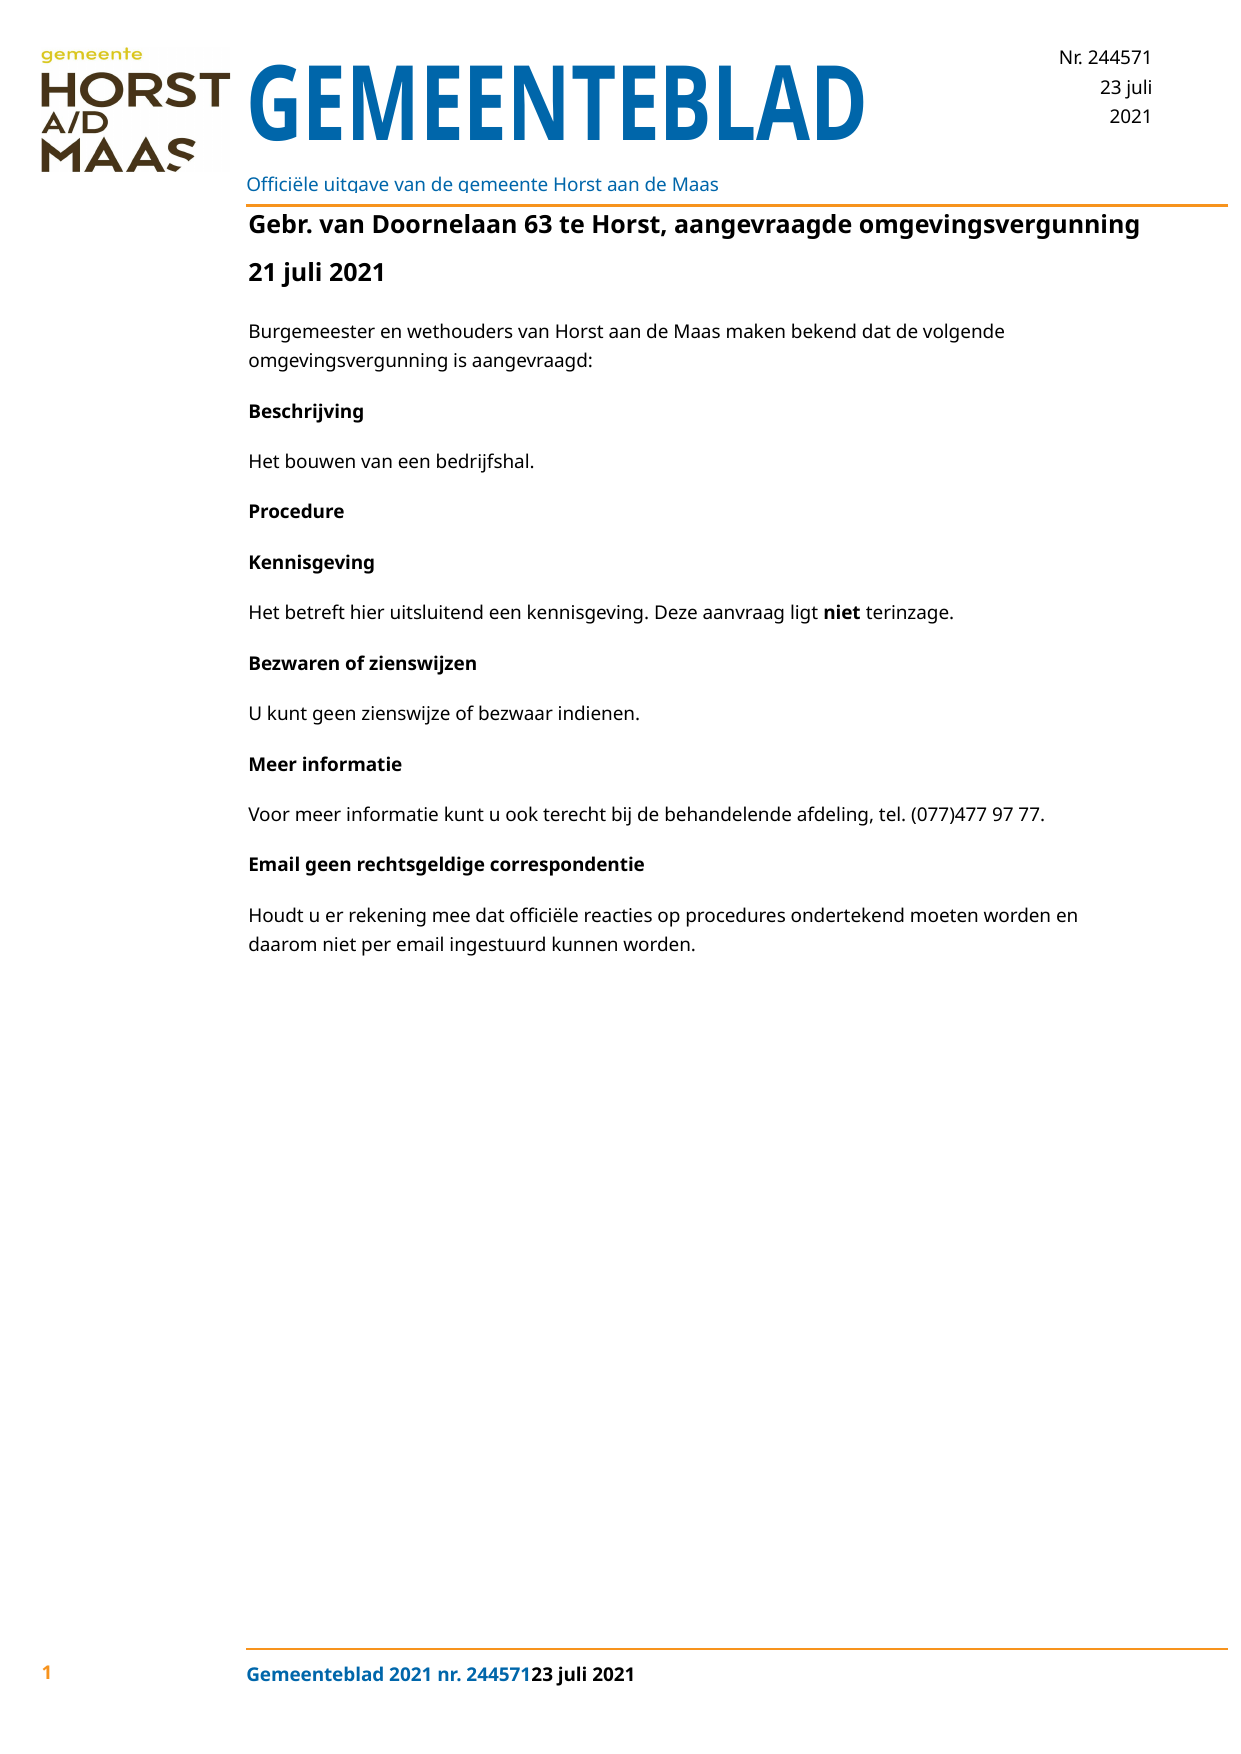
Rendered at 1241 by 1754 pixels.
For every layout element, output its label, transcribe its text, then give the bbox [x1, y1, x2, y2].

text Bezwaren of zienswijzen [248, 650, 1152, 676]
text Het betreft hier uitsluitend een kennisgeving. Deze aanvraag ligt niet terinzage. [248, 599, 1152, 625]
text Gebr. van Doornelaan 63 te Horst, aangevraagde omgevingsvergunning 21 juli 2021 [248, 207, 1152, 288]
text Het bouwen van een bedrijfshal. [248, 448, 1152, 474]
text Email geen rechtsgeldige correspondentie [248, 852, 1152, 877]
text Voor meer informatie kunt u ook terecht bij de behandelende afdeling, tel. (077)477 97 77. [248, 801, 1152, 827]
text Procedure [248, 499, 1152, 524]
text Meer informatie [248, 751, 1152, 777]
text Beschrijving [248, 398, 1152, 424]
picture [41, 47, 231, 172]
text Houdt u er rekening mee dat officiële reacties op procedures ondertekend moeten worden en daarom niet per email ingestuurd kunnen worden. [248, 902, 1152, 957]
text U kunt geen zienswijze of bezwaar indienen. [248, 700, 1152, 726]
text Kennisgeving [248, 549, 1152, 575]
text Burgemeester en wethouders van Horst aan de Maas maken bekend dat de volgende omgevingsvergunning is aangevraagd: [248, 318, 1152, 373]
